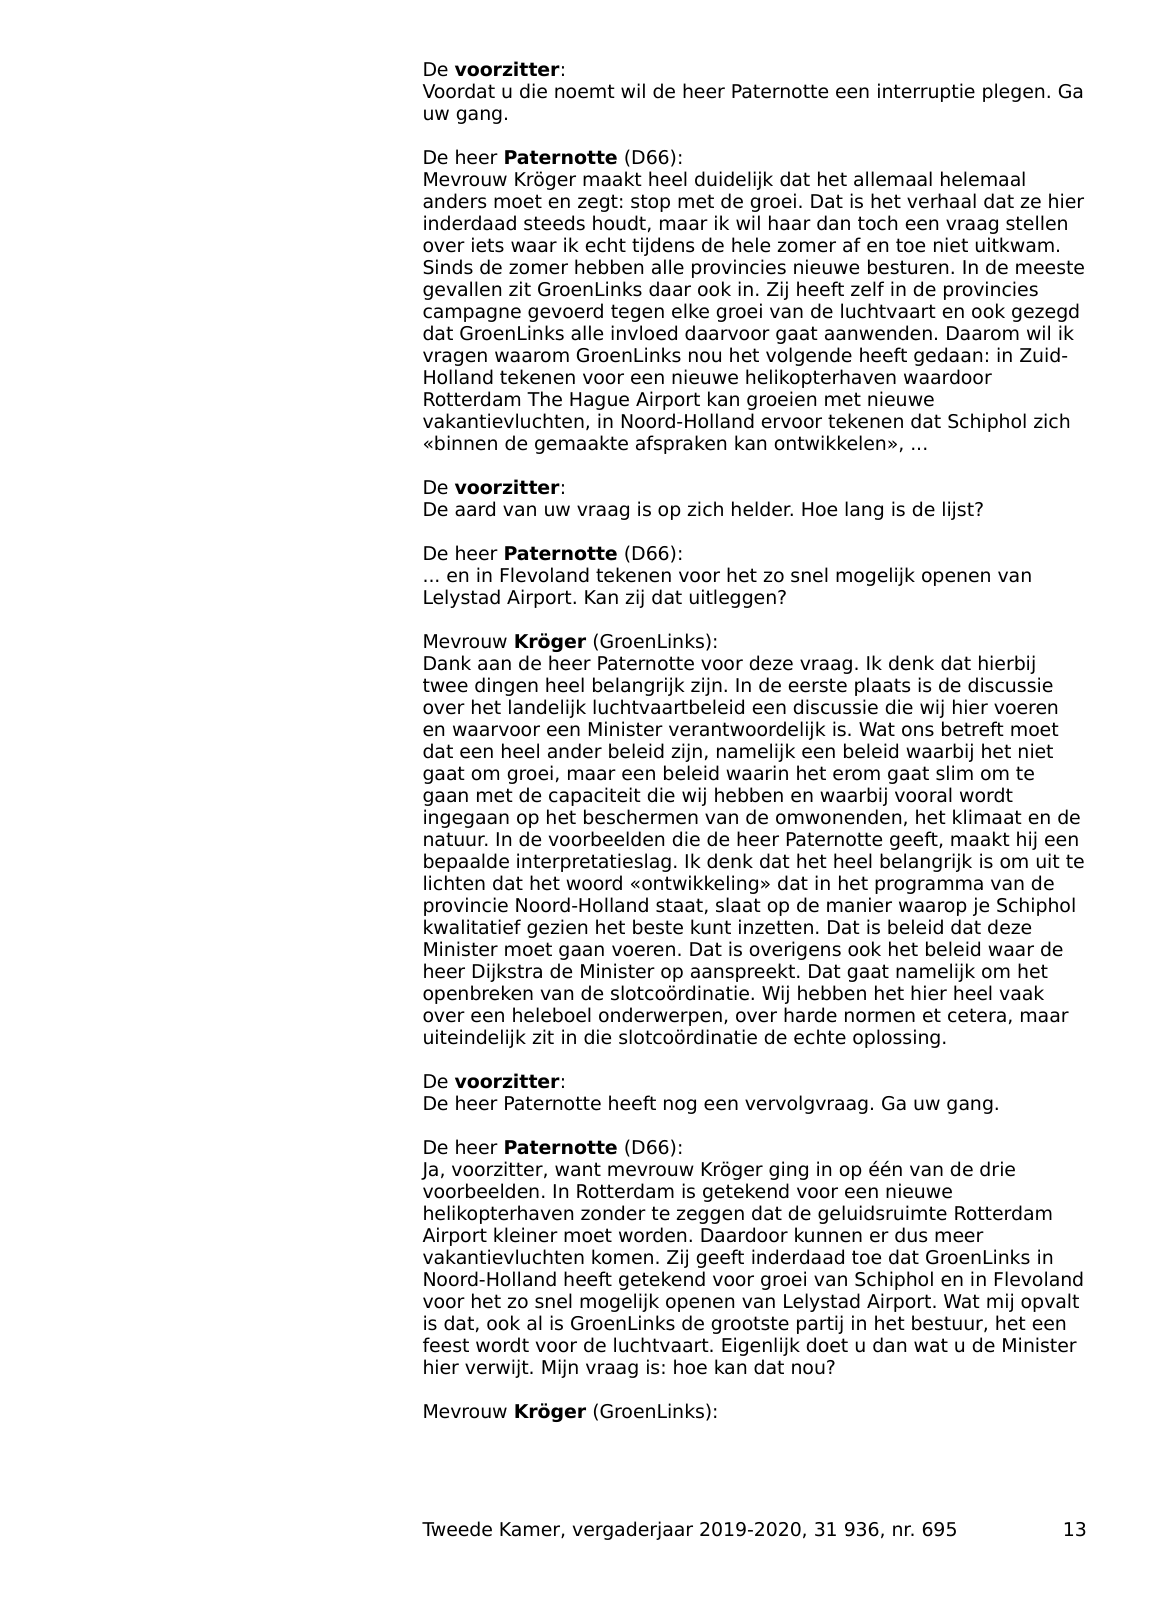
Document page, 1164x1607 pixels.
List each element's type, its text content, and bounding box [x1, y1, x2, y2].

text De voorzitter: [422, 59, 1087, 81]
text Dank aan de heer Paternotte voor deze vraag. Ik denk dat hierbij twee dingen heel belangrijk zijn. In de eerste plaats is de discussie over het landelijk luchtvaartbeleid een discussie die wij hier voeren en waarvoor een Minister verantwoordelijk is. Wat ons betreft moet dat een heel ander beleid zijn, namelijk een beleid waarbij het niet gaat om groei, maar een beleid waarin het erom gaat slim om te gaan met de capaciteit die wij hebben en waarbij vooral wordt ingegaan op het beschermen van de omwonenden, het klimaat en de natuur. In de voorbeelden die de heer Paternotte geeft, maakt hij een bepaalde interpretatieslag. Ik denk dat het heel belangrijk is om uit te lichten dat het woord «ontwikkeling» dat in het programma van de provincie Noord-Holland staat, slaat op de manier waarop je Schiphol kwalitatief gezien het beste kunt inzetten. Dat is beleid dat deze Minister moet gaan voeren. Dat is overigens ook het beleid waar de heer Dijkstra de Minister op aanspreekt. Dat gaat namelijk om het openbreken van de slotcoördinatie. Wij hebben het hier heel vaak over een heleboel onderwerpen, over harde normen et cetera, maar uiteindelijk zit in die slotcoördinatie de echte oplossing. [422, 653, 1087, 1049]
text De heer Paternotte (D66): [422, 543, 1087, 565]
text De voorzitter: [422, 477, 1087, 499]
text Voordat u die noemt wil de heer Paternotte een interruptie plegen. Ga uw gang. [422, 81, 1087, 125]
text Mevrouw Kröger (GroenLinks): [422, 631, 1087, 653]
text Mevrouw Kröger (GroenLinks): [422, 1401, 1087, 1423]
text ... en in Flevoland tekenen voor het zo snel mogelijk openen van Lelystad Airport. Kan zij dat uitleggen? [422, 565, 1087, 609]
text Ja, voorzitter, want mevrouw Kröger ging in op één van de drie voorbeelden. In Rotterdam is getekend voor een nieuwe helikopterhaven zonder te zeggen dat de geluidsruimte Rotterdam Airport kleiner moet worden. Daardoor kunnen er dus meer vakantievluchten komen. Zij geeft inderdaad toe dat GroenLinks in Noord-Holland heeft getekend voor groei van Schiphol en in Flevoland voor het zo snel mogelijk openen van Lelystad Airport. Wat mij opvalt is dat, ook al is GroenLinks de grootste partij in het bestuur, het een feest wordt voor de luchtvaart. Eigenlijk doet u dan wat u de Minister hier verwijt. Mijn vraag is: hoe kan dat nou? [422, 1159, 1087, 1379]
text De heer Paternotte (D66): [422, 1137, 1087, 1159]
text De heer Paternotte (D66): [422, 147, 1087, 169]
text De aard van uw vraag is op zich helder. Hoe lang is de lijst? [422, 499, 1087, 521]
text De voorzitter: [422, 1071, 1087, 1093]
text Mevrouw Kröger maakt heel duidelijk dat het allemaal helemaal anders moet en zegt: stop met de groei. Dat is het verhaal dat ze hier inderdaad steeds houdt, maar ik wil haar dan toch een vraag stellen over iets waar ik echt tijdens de hele zomer af en toe niet uitkwam. Sinds de zomer hebben alle provincies nieuwe besturen. In de meeste gevallen zit GroenLinks daar ook in. Zij heeft zelf in de provincies campagne gevoerd tegen elke groei van de luchtvaart en ook gezegd dat GroenLinks alle invloed daarvoor gaat aanwenden. Daarom wil ik vragen waarom GroenLinks nou het volgende heeft gedaan: in Zuid-Holland tekenen voor een nieuwe helikopterhaven waardoor Rotterdam The Hague Airport kan groeien met nieuwe vakantievluchten, in Noord-Holland ervoor tekenen dat Schiphol zich «binnen de gemaakte afspraken kan ontwikkelen», ... [422, 169, 1087, 455]
text De heer Paternotte heeft nog een vervolgvraag. Ga uw gang. [422, 1093, 1087, 1115]
